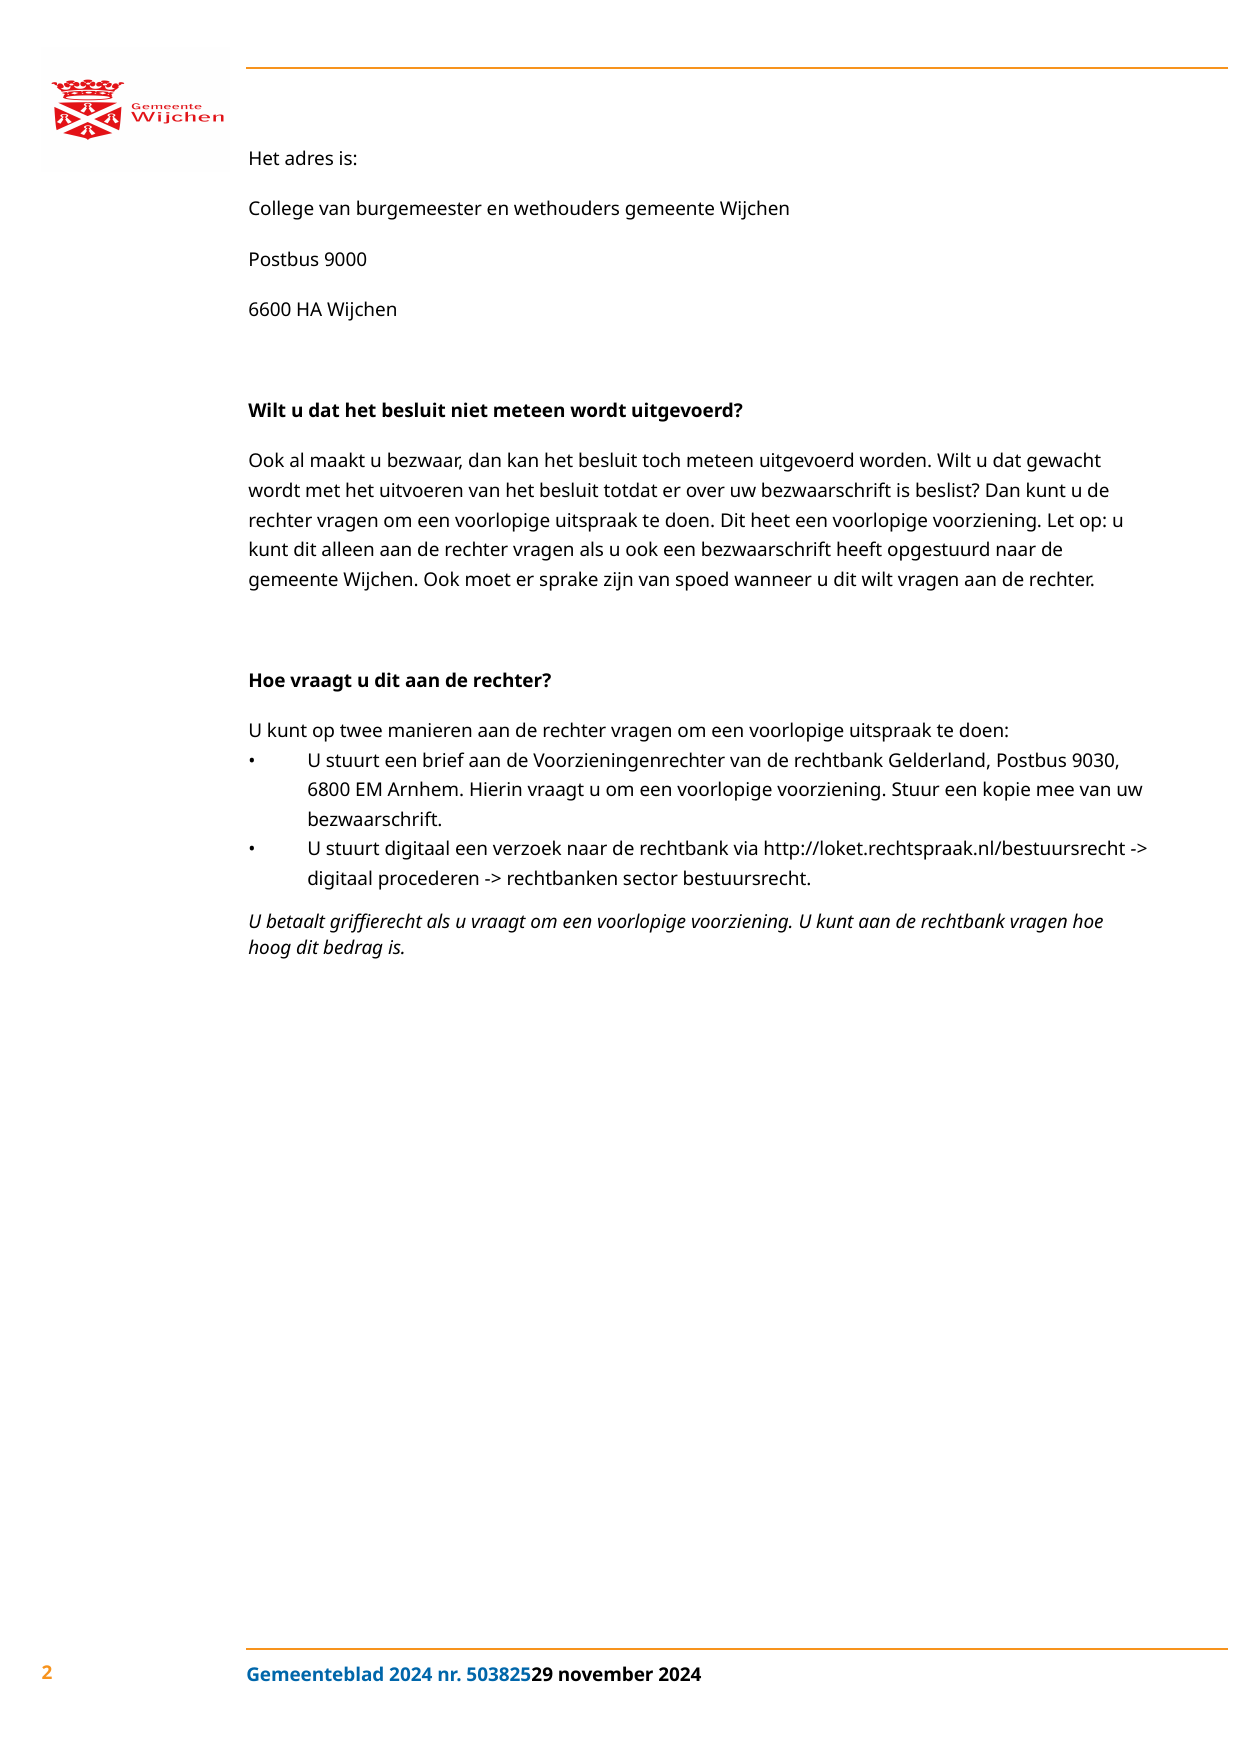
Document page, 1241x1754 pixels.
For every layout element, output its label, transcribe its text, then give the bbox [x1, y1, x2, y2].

list U stuurt digitaal een verzoek naar de rechtbank via http://loket.rechtspraak.nl/bestuursrecht -> digitaal procederen -> rechtbanken sector bestuursrecht. [248, 836, 1152, 891]
list U stuurt een brief aan de Voorzieningenrechter van de rechtbank Gelderland, Postbus 9030, 6800 EM Arnhem. Hierin vraagt u om een voorlopige voorziening. Stuur een kopie mee van uw bezwaarschrift. [248, 747, 1152, 832]
text Postbus 9000 [248, 246, 1152, 272]
text Wilt u dat het besluit niet meteen wordt uitgevoerd? [248, 397, 1152, 423]
text U betaalt griffierecht als u vraagt om een voorlopige voorziening. U kunt aan de rechtbank vragen hoe hoog dit bedrag is. [248, 908, 1152, 960]
picture [41, 47, 231, 172]
text Het adres is: [248, 145, 1152, 171]
text U kunt op twee manieren aan de rechter vragen om een voorlopige uitspraak te doen: [248, 717, 1152, 743]
text Ook al maakt u bezwaar, dan kan het besluit toch meteen uitgevoerd worden. Wilt u dat gewacht wordt met het uitvoeren van het besluit totdat er over uw bezwaarschrift is beslist? Dan kunt u de rechter vragen om een voorlopige uitspraak te doen. Dit heet een voorlopige voorziening. Let op: u kunt dit alleen aan de rechter vragen als u ook een bezwaarschrift heeft opgestuurd naar de gemeente Wijchen. Ook moet er sprake zijn van spoed wanneer u dit wilt vragen aan de rechter. [248, 448, 1152, 592]
text Hoe vraagt u dit aan de rechter? [248, 667, 1152, 693]
text 6600 HA Wijchen [248, 296, 1152, 322]
text College van burgemeester en wethouders gemeente Wijchen [248, 196, 1152, 221]
